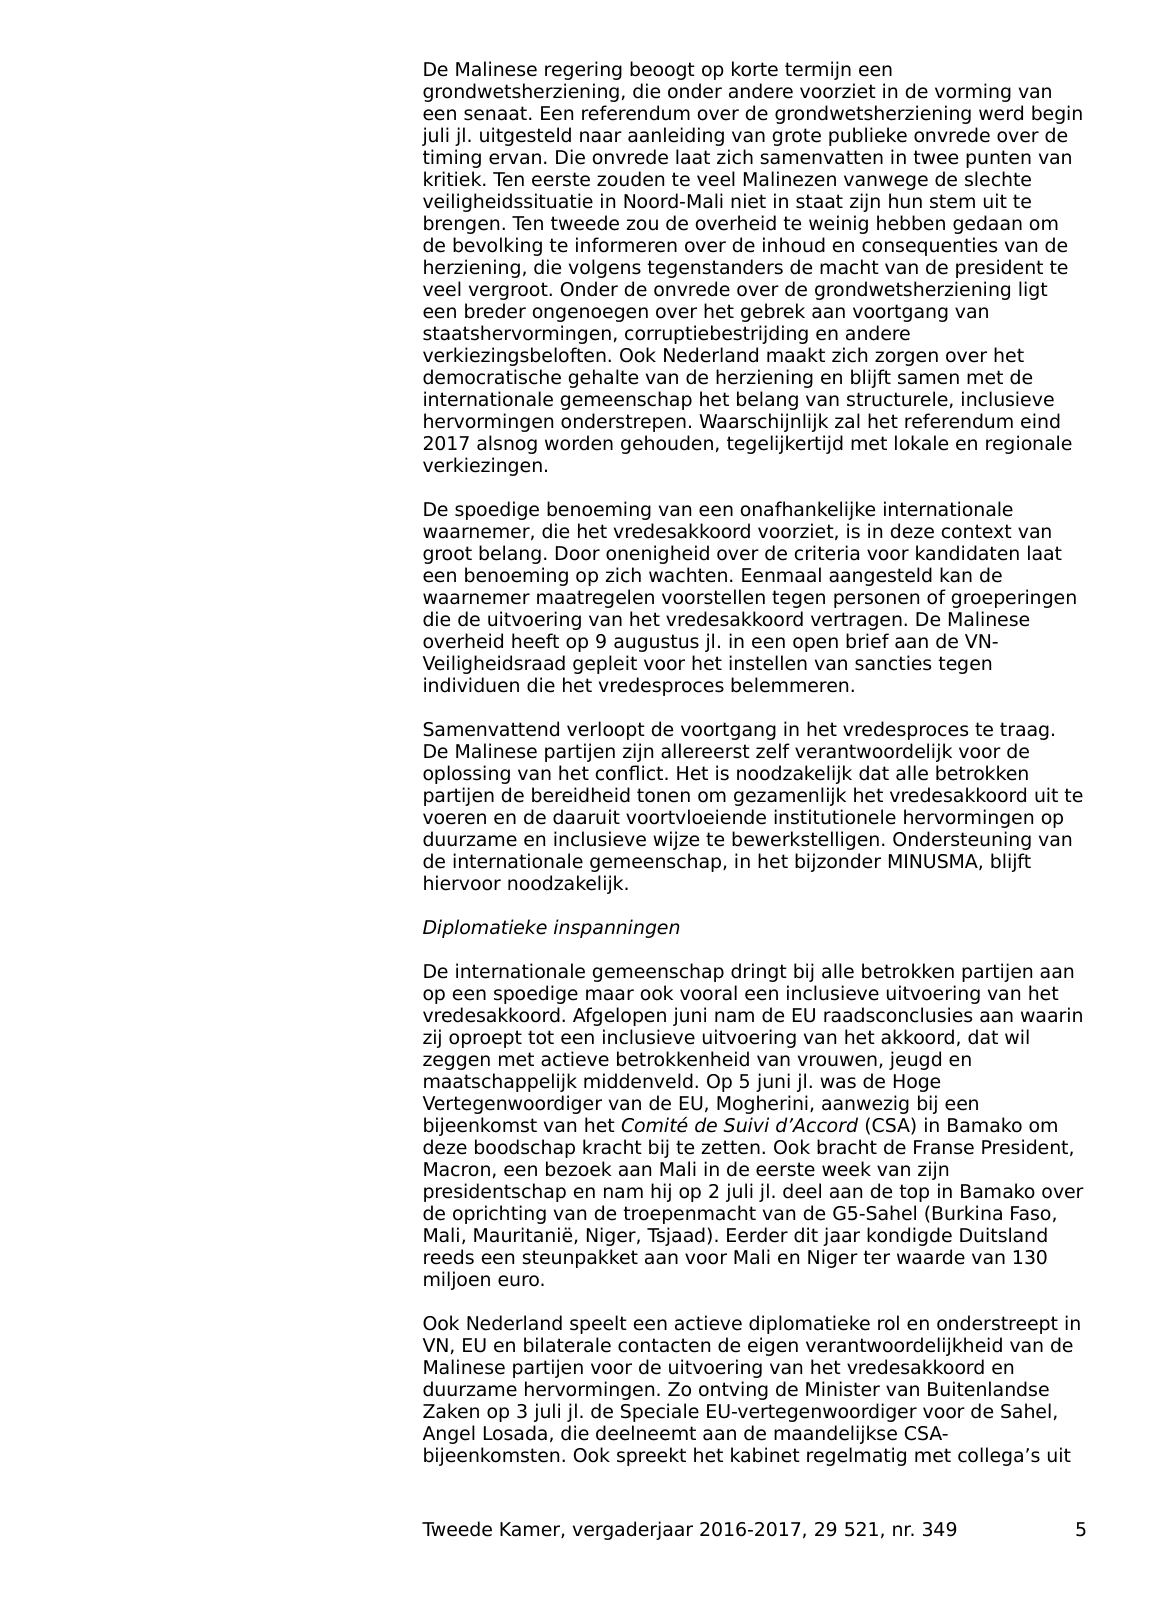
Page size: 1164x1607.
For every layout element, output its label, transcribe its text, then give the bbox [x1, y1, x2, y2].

text Samenvattend verloopt de voortgang in het vredesproces te traag. De Malinese partijen zijn allereerst zelf verantwoordelijk voor de oplossing van het conflict. Het is noodzakelijk dat alle betrokken partijen de bereidheid tonen om gezamenlijk het vredesakkoord uit te voeren en de daaruit voortvloeiende institutionele hervormingen op duurzame en inclusieve wijze te bewerkstelligen. Ondersteuning van de internationale gemeenschap, in het bijzonder MINUSMA, blijft hiervoor noodzakelijk. [422, 719, 1087, 895]
subtitle Diplomatieke inspanningen [422, 917, 1087, 939]
text De internationale gemeenschap dringt bij alle betrokken partijen aan op een spoedige maar ook vooral een inclusieve uitvoering van het vredesakkoord. Afgelopen juni nam de EU raadsconclusies aan waarin zij oproept tot een inclusieve uitvoering van het akkoord, dat wil zeggen met actieve betrokkenheid van vrouwen, jeugd en maatschappelijk middenveld. Op 5 juni jl. was de Hoge Vertegenwoordiger van de EU, Mogherini, aanwezig bij een bijeenkomst van het Comité de Suivi d’Accord (CSA) in Bamako om deze boodschap kracht bij te zetten. Ook bracht de Franse President, Macron, een bezoek aan Mali in de eerste week van zijn presidentschap en nam hij op 2 juli jl. deel aan de top in Bamako over de oprichting van de troepenmacht van de G5-Sahel (Burkina Faso, Mali, Mauritanië, Niger, Tsjaad). Eerder dit jaar kondigde Duitsland reeds een steunpakket aan voor Mali en Niger ter waarde van 130 miljoen euro. [422, 961, 1087, 1291]
text Ook Nederland speelt een actieve diplomatieke rol en onderstreept in VN, EU en bilaterale contacten de eigen verantwoordelijkheid van de Malinese partijen voor de uitvoering van het vredesakkoord en duurzame hervormingen. Zo ontving de Minister van Buitenlandse Zaken op 3 juli jl. de Speciale EU-vertegenwoordiger voor de Sahel, Angel Losada, die deelneemt aan de maandelijkse CSA-bijeenkomsten. Ook spreekt het kabinet regelmatig met collega’s uit [422, 1313, 1087, 1467]
text De spoedige benoeming van een onafhankelijke internationale waarnemer, die het vredesakkoord voorziet, is in deze context van groot belang. Door onenigheid over de criteria voor kandidaten laat een benoeming op zich wachten. Eenmaal aangesteld kan de waarnemer maatregelen voorstellen tegen personen of groeperingen die de uitvoering van het vredesakkoord vertragen. De Malinese overheid heeft op 9 augustus jl. in een open brief aan de VN-Veiligheidsraad gepleit voor het instellen van sancties tegen individuen die het vredesproces belemmeren. [422, 499, 1087, 697]
text De Malinese regering beoogt op korte termijn een grondwetsherziening, die onder andere voorziet in de vorming van een senaat. Een referendum over de grondwetsherziening werd begin juli jl. uitgesteld naar aanleiding van grote publieke onvrede over de timing ervan. Die onvrede laat zich samenvatten in twee punten van kritiek. Ten eerste zouden te veel Malinezen vanwege de slechte veiligheidssituatie in Noord-Mali niet in staat zijn hun stem uit te brengen. Ten tweede zou de overheid te weinig hebben gedaan om de bevolking te informeren over de inhoud en consequenties van de herziening, die volgens tegenstanders de macht van de president te veel vergroot. Onder de onvrede over de grondwetsherziening ligt een breder ongenoegen over het gebrek aan voortgang van staatshervormingen, corruptiebestrijding en andere verkiezingsbeloften. Ook Nederland maakt zich zorgen over het democratische gehalte van de herziening en blijft samen met de internationale gemeenschap het belang van structurele, inclusieve hervormingen onderstrepen. Waarschijnlijk zal het referendum eind 2017 alsnog worden gehouden, tegelijkertijd met lokale en regionale verkiezingen. [422, 59, 1087, 477]
